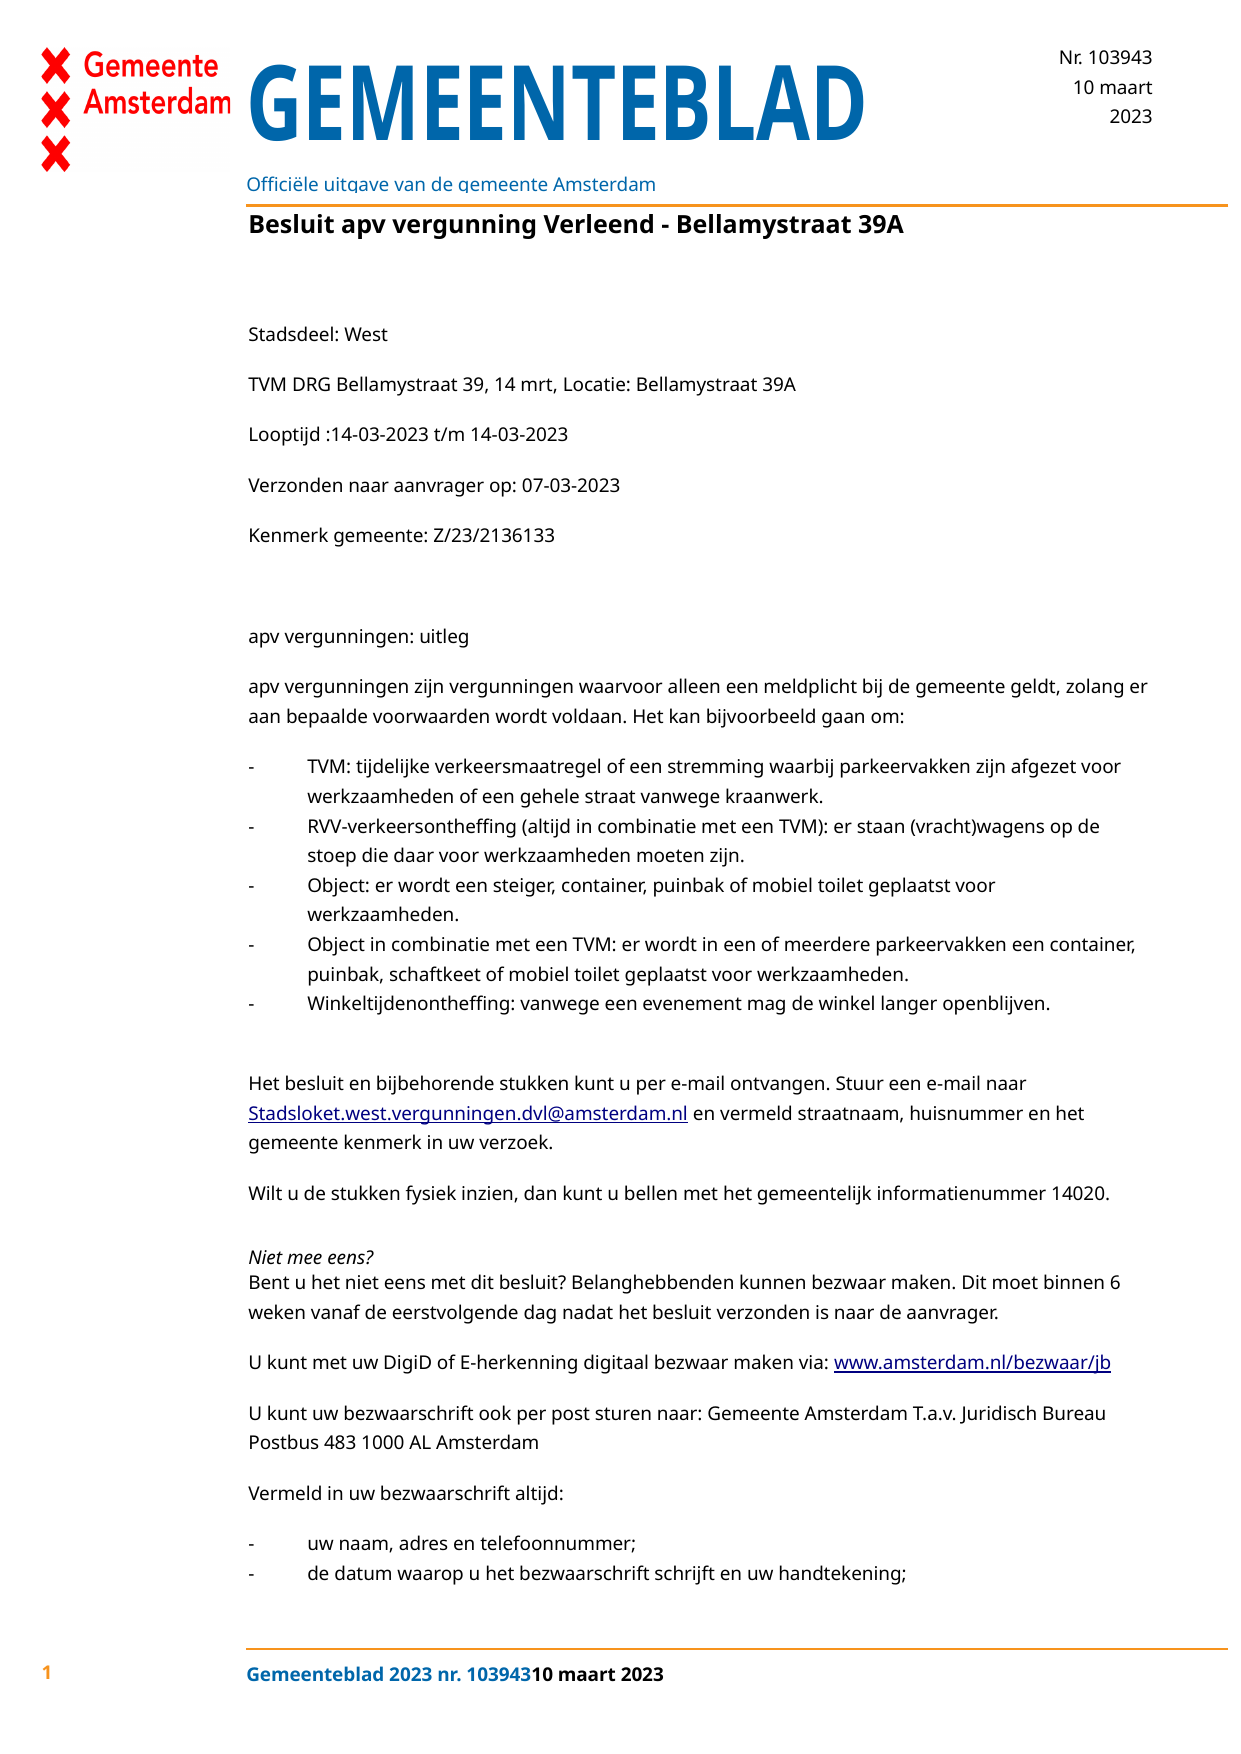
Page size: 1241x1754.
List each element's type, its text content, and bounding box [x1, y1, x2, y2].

text Kenmerk gemeente: Z/23/2136133 [248, 522, 1152, 548]
text Niet mee eens? [248, 1244, 1152, 1269]
list Object: er wordt een steiger, container, puinbak of mobiel toilet geplaatst voor werkzaamheden. [248, 872, 1152, 927]
list Object in combinatie met een TVM: er wordt in een of meerdere parkeervakken een container, puinbak, schaftkeet of mobiel toilet geplaatst voor werkzaamheden. [248, 931, 1152, 986]
text Stadsdeel: West [248, 321, 1152, 346]
list Winkeltijdenontheffing: vanwege een evenement mag de winkel langer openblijven. [248, 990, 1152, 1016]
text TVM DRG Bellamystraat 39, 14 mrt, Locatie: Bellamystraat 39A [248, 371, 1152, 397]
text Wilt u de stukken fysiek inzien, dan kunt u bellen met het gemeentelijk informatienummer 14020. [248, 1180, 1152, 1206]
text Het besluit en bijbehorende stukken kunt u per e-mail ontvangen. Stuur een e-mail naar Stadsloket.west.vergunningen.dvl@amsterdam.nl en vermeld straatnaam, huisnummer en het gemeente kenmerk in uw verzoek. [248, 1070, 1152, 1155]
text Besluit apv vergunning Verleend - Bellamystraat 39A [248, 207, 1152, 241]
text Looptijd :14-03-2023 t/m 14-03-2023 [248, 422, 1152, 447]
picture [41, 47, 231, 172]
list uw naam, adres en telefoonnummer; [248, 1530, 1152, 1556]
text U kunt met uw DigiD of E-herkenning digitaal bezwaar maken via: www.amsterdam.nl/bezwaar/jb [248, 1349, 1152, 1375]
list de datum waarop u het bezwaarschrift schrijft en uw handtekening; [248, 1560, 1152, 1586]
text Bent u het niet eens met dit besluit? Belanghebbenden kunnen bezwaar maken. Dit moet binnen 6 weken vanaf de eerstvolgende dag nadat het besluit verzonden is naar de aanvrager. [248, 1269, 1152, 1325]
text Verzonden naar aanvrager op: 07-03-2023 [248, 472, 1152, 498]
list TVM: tijdelijke verkeersmaatregel of een stremming waarbij parkeervakken zijn afgezet voor werkzaamheden of een gehele straat vanwege kraanwerk. [248, 754, 1152, 809]
text apv vergunningen zijn vergunningen waarvoor alleen een meldplicht bij de gemeente geldt, zolang er aan bepaalde voorwaarden wordt voldaan. Het kan bijvoorbeeld gaan om: [248, 674, 1152, 729]
text Vermeld in uw bezwaarschrift altijd: [248, 1480, 1152, 1506]
list RVV-verkeersontheffing (altijd in combinatie met een TVM): er staan (vracht)wagens op de stoep die daar voor werkzaamheden moeten zijn. [248, 813, 1152, 868]
text U kunt uw bezwaarschrift ook per post sturen naar: Gemeente Amsterdam T.a.v. Juridisch Bureau Postbus 483 1000 AL Amsterdam [248, 1400, 1152, 1455]
text apv vergunningen: uitleg [248, 623, 1152, 649]
